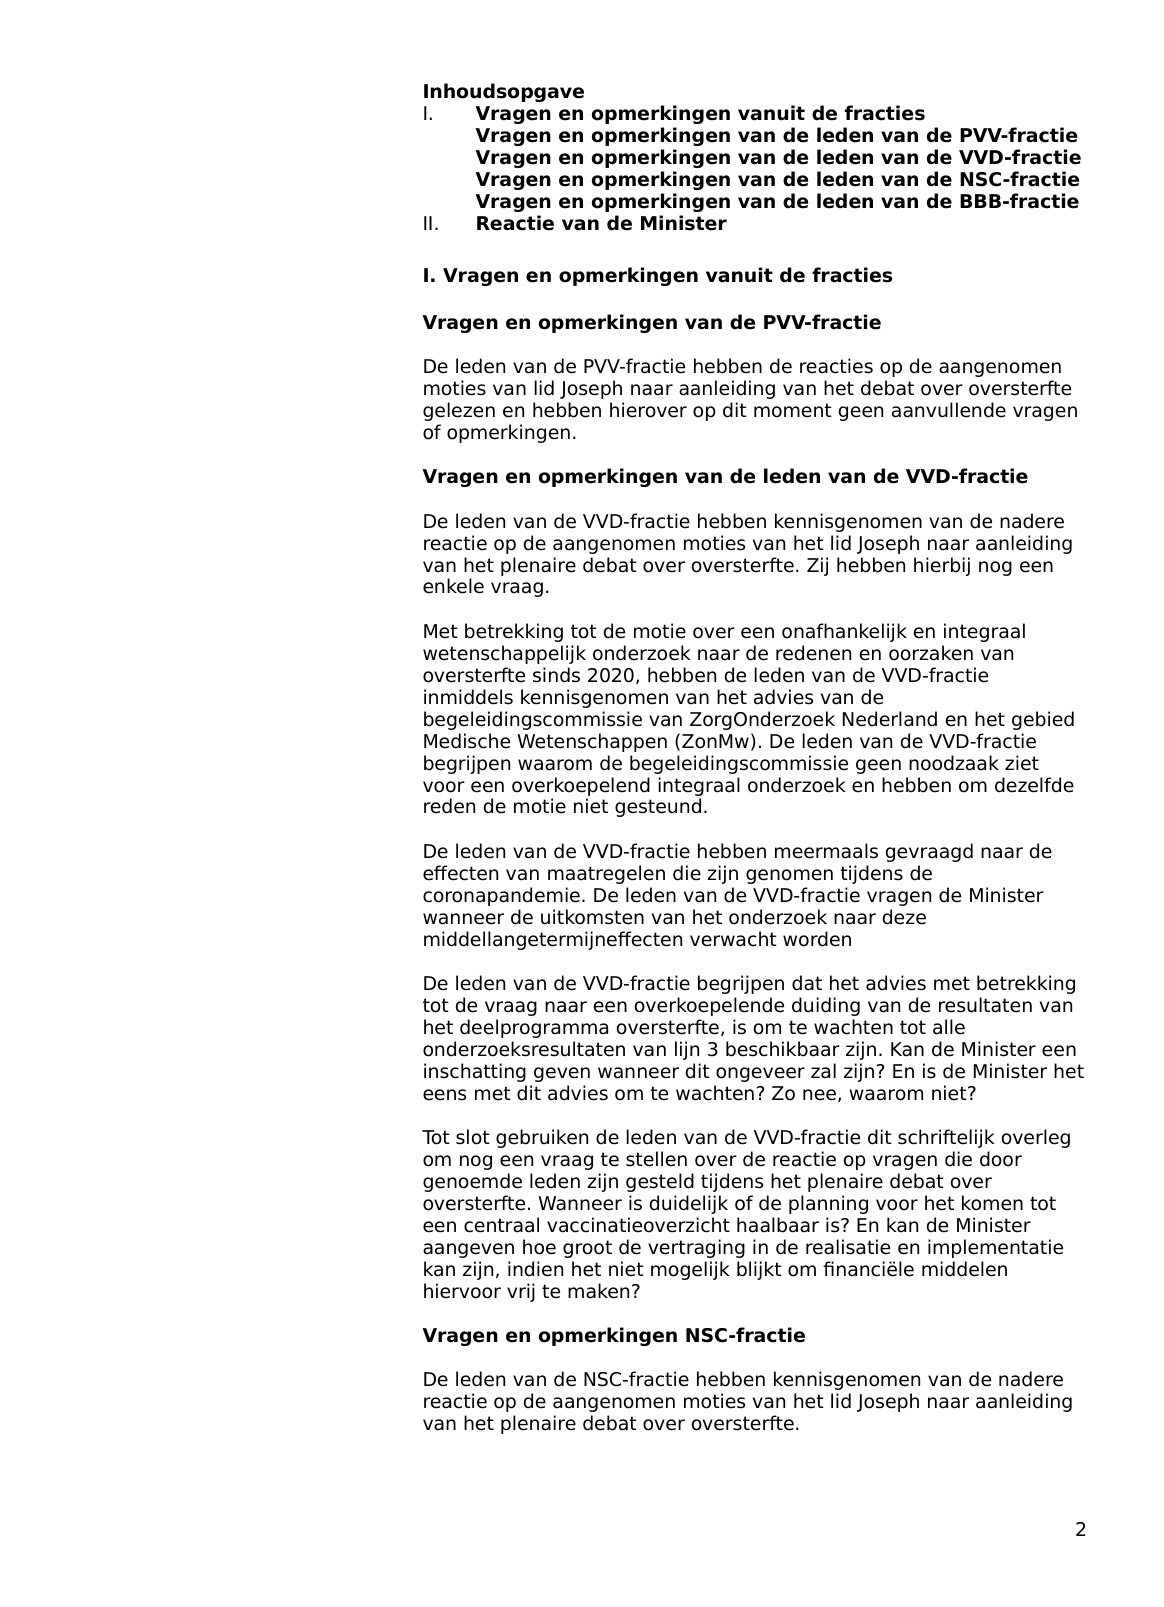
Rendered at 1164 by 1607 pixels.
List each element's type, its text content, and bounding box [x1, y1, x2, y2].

subtitle Vragen en opmerkingen van de PVV-fractie [422, 312, 1087, 334]
subtitle Vragen en opmerkingen NSC-fractie [422, 1325, 1087, 1347]
subtitle Vragen en opmerkingen van de leden van de VVD-fractie [422, 466, 1087, 488]
text II. Reactie van de Minister [422, 213, 1087, 235]
text De leden van de PVV-fractie hebben de reacties op de aangenomen moties van lid Joseph naar aanleiding van het debat over oversterfte gelezen en hebben hierover op dit moment geen aanvullende vragen of opmerkingen. [422, 356, 1087, 444]
text Met betrekking tot de motie over een onafhankelijk en integraal wetenschappelijk onderzoek naar de redenen en oorzaken van oversterfte sinds 2020, hebben de leden van de VVD-fractie inmiddels kennisgenomen van het advies van de begeleidingscommissie van ZorgOnderzoek Nederland en het gebied Medische Wetenschappen (ZonMw). De leden van de VVD-fractie begrijpen waarom de begeleidingscommissie geen noodzaak ziet voor een overkoepelend integraal onderzoek en hebben om dezelfde reden de motie niet gesteund. [422, 621, 1087, 818]
text Vragen en opmerkingen van de leden van de BBB-fractie [475, 191, 1087, 213]
text De leden van de VVD-fractie begrijpen dat het advies met betrekking tot de vraag naar een overkoepelende duiding van de resultaten van het deelprogramma oversterfte, is om te wachten tot alle onderzoeksresultaten van lijn 3 beschikbaar zijn. Kan de Minister een inschatting geven wanneer dit ongeveer zal zijn? En is de Minister het eens met dit advies om te wachten? Zo nee, waarom niet? [422, 973, 1087, 1104]
text Tot slot gebruiken de leden van de VVD-fractie dit schriftelijk overleg om nog een vraag te stellen over de reactie op vragen die door genoemde leden zijn gesteld tijdens het plenaire debat over oversterfte. Wanneer is duidelijk of de planning voor het komen tot een centraal vaccinatieoverzicht haalbaar is? En kan de Minister aangeven hoe groot de vertraging in de realisatie en implementatie kan zijn, indien het niet mogelijk blijkt om financiële middelen hiervoor vrij te maken? [422, 1127, 1087, 1303]
subtitle Inhoudsopgave [422, 81, 1087, 103]
text De leden van de VVD-fractie hebben kennisgenomen van de nadere reactie op de aangenomen moties van het lid Joseph naar aanleiding van het plenaire debat over oversterfte. Zij hebben hierbij nog een enkele vraag. [422, 511, 1087, 598]
text De leden van de NSC-fractie hebben kennisgenomen van de nadere reactie op de aangenomen moties van het lid Joseph naar aanleiding van het plenaire debat over oversterfte. [422, 1369, 1087, 1435]
text I. Vragen en opmerkingen vanuit de fracties [422, 103, 1087, 125]
text Vragen en opmerkingen van de leden van de NSC-fractie [475, 169, 1087, 191]
text Vragen en opmerkingen van de leden van de PVV-fractie [475, 125, 1087, 147]
text Vragen en opmerkingen van de leden van de VVD-fractie [475, 147, 1087, 169]
subtitle I. Vragen en opmerkingen vanuit de fracties [422, 265, 1087, 287]
text De leden van de VVD-fractie hebben meermaals gevraagd naar de effecten van maatregelen die zijn genomen tijdens de coronapandemie. De leden van de VVD-fractie vragen de Minister wanneer de uitkomsten van het onderzoek naar deze middellangetermijneffecten verwacht worden [422, 841, 1087, 951]
